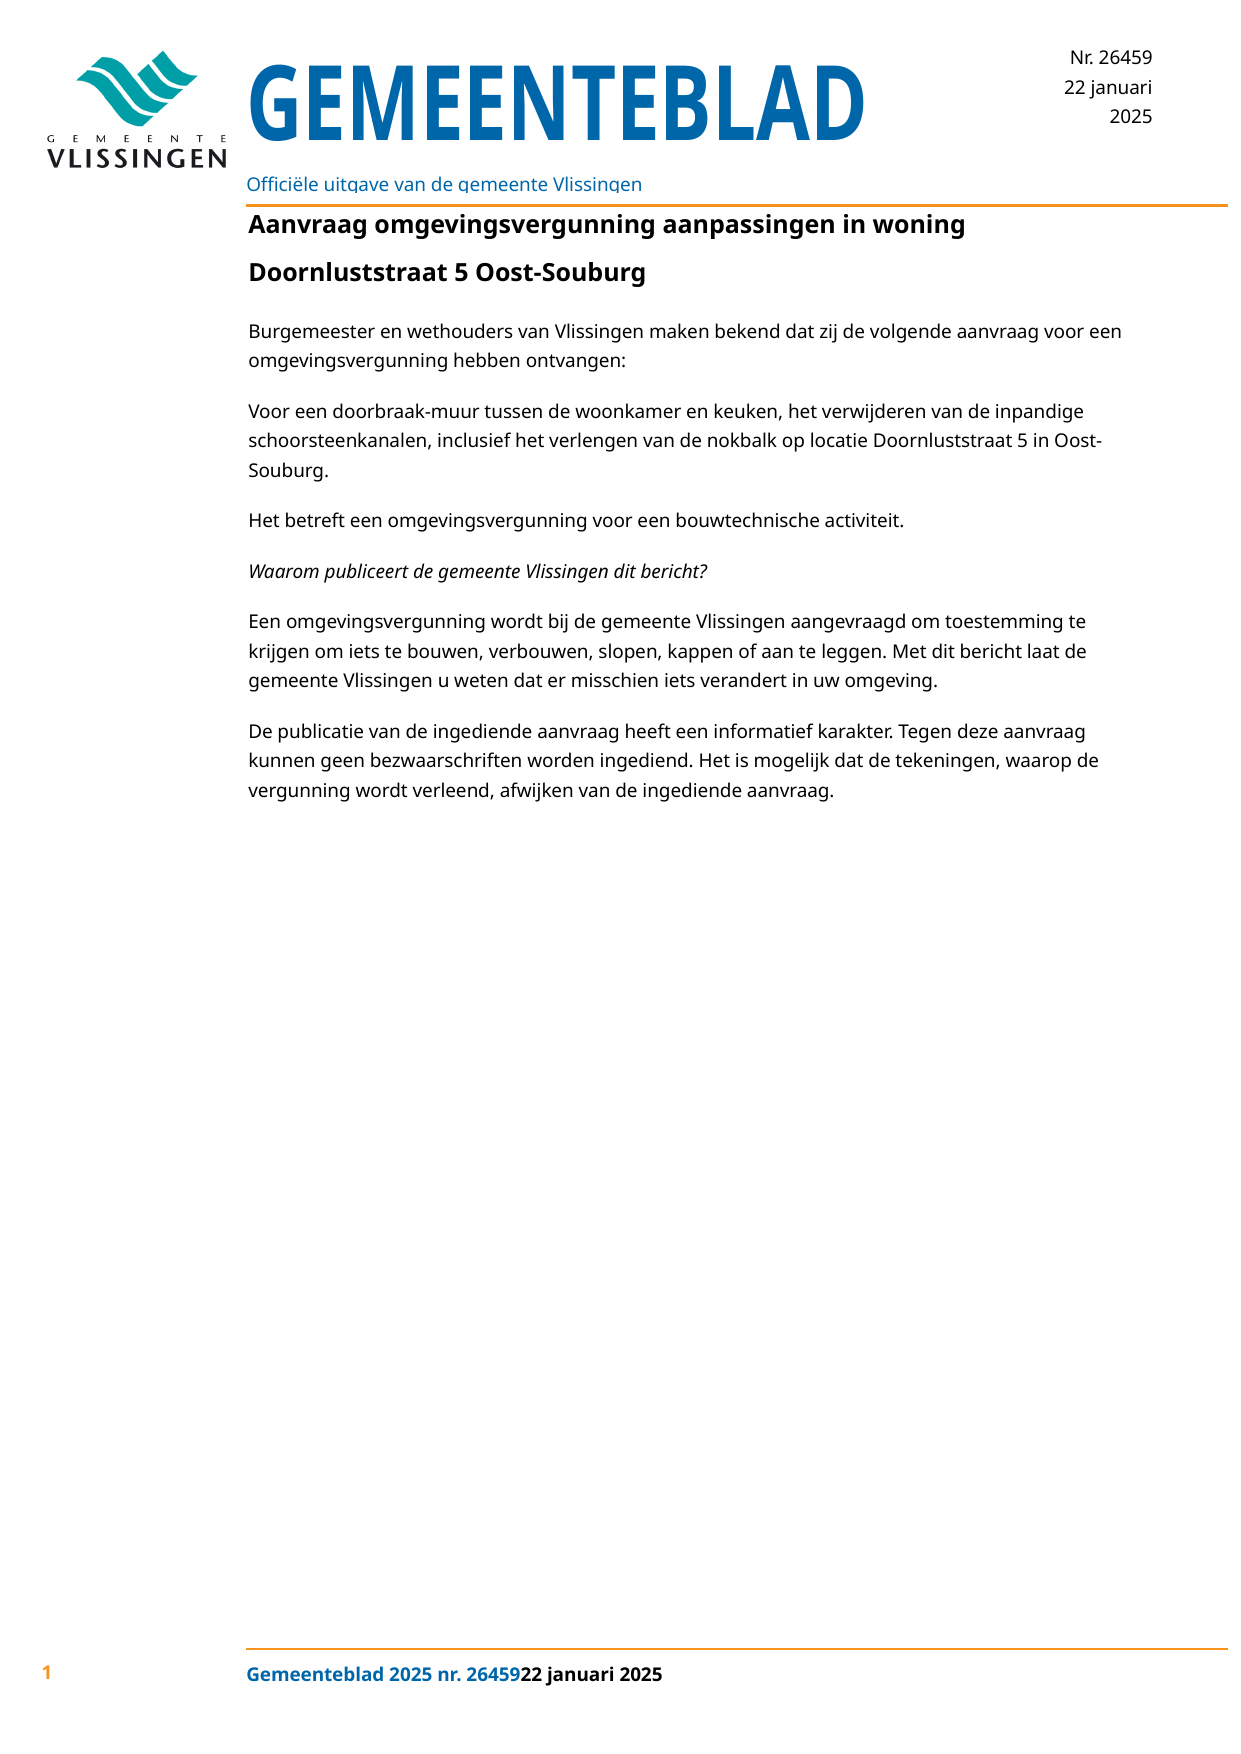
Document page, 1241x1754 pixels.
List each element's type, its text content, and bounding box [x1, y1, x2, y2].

text De publicatie van de ingediende aanvraag heeft een informatief karakter. Tegen deze aanvraag kunnen geen bezwaarschriften worden ingediend. Het is mogelijk dat de tekeningen, waarop de vergunning wordt verleend, afwijken van de ingediende aanvraag. [248, 718, 1152, 803]
picture [41, 47, 231, 172]
text Aanvraag omgevingsvergunning aanpassingen in woning Doornluststraat 5 Oost-Souburg [248, 207, 1152, 288]
text Waarom publiceert de gemeente Vlissingen dit bericht? [248, 558, 1152, 584]
text Het betreft een omgevingsvergunning voor een bouwtechnische activiteit. [248, 507, 1152, 533]
text Een omgevingsvergunning wordt bij de gemeente Vlissingen aangevraagd om toestemming te krijgen om iets te bouwen, verbouwen, slopen, kappen of aan te leggen. Met dit bericht laat de gemeente Vlissingen u weten dat er misschien iets verandert in uw omgeving. [248, 608, 1152, 693]
text Burgemeester en wethouders van Vlissingen maken bekend dat zij de volgende aanvraag voor een omgevingsvergunning hebben ontvangen: [248, 318, 1152, 373]
text Voor een doorbraak-muur tussen de woonkamer en keuken, het verwijderen van de inpandige schoorsteenkanalen, inclusief het verlengen van de nokbalk op locatie Doornluststraat 5 in Oost-Souburg. [248, 398, 1152, 483]
